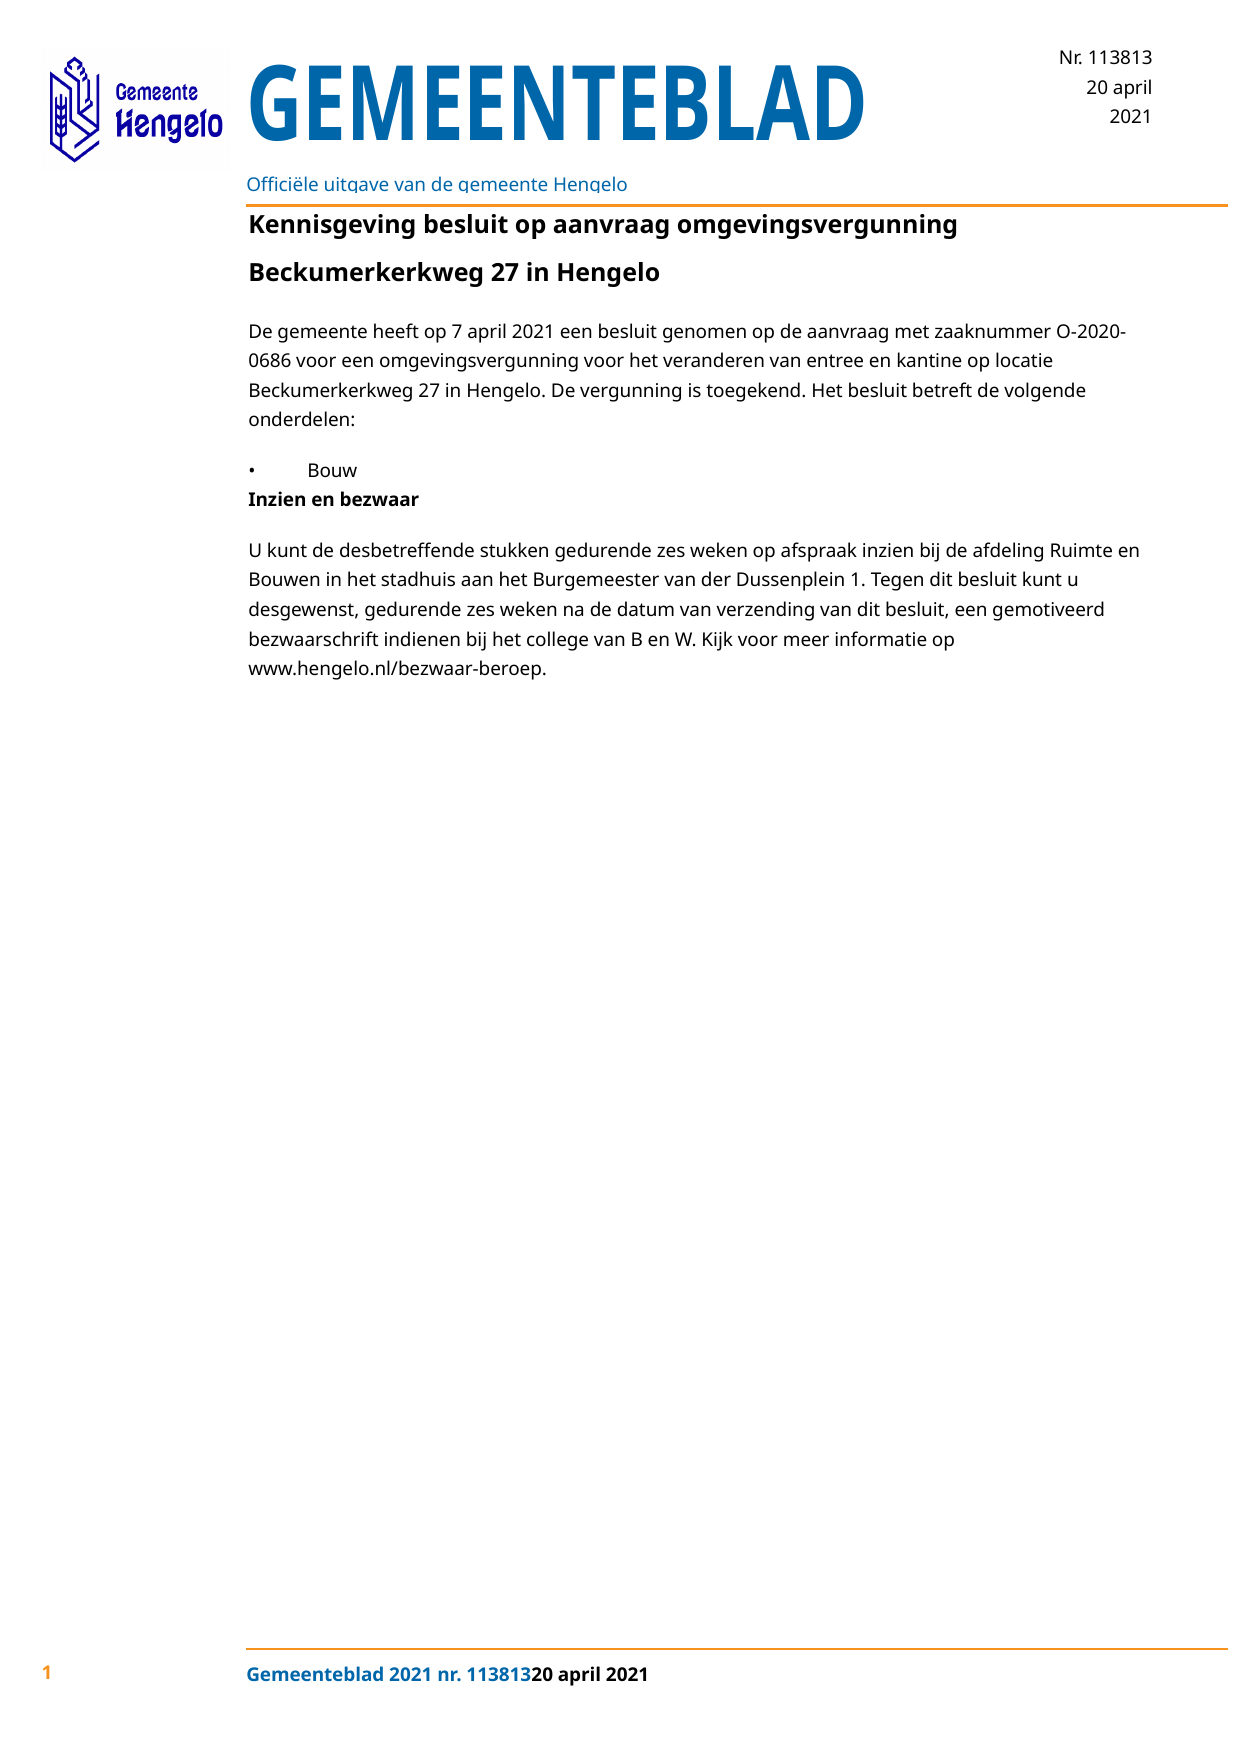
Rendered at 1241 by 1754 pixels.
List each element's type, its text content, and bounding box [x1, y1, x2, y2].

text Inzien en bezwaar [248, 487, 1152, 512]
text Kennisgeving besluit op aanvraag omgevingsvergunning Beckumerkerkweg 27 in Hengelo [248, 207, 1152, 288]
text De gemeente heeft op 7 april 2021 een besluit genomen op de aanvraag met zaaknummer O-2020-0686 voor een omgevingsvergunning voor het veranderen van entree en kantine op locatie Beckumerkerkweg 27 in Hengelo. De vergunning is toegekend. Het besluit betreft de volgende onderdelen: [248, 318, 1152, 432]
text U kunt de desbetreffende stukken gedurende zes weken op afspraak inzien bij de afdeling Ruimte en Bouwen in het stadhuis aan het Burgemeester van der Dussenplein 1. Tegen dit besluit kunt u desgewenst, gedurende zes weken na de datum van verzending van dit besluit, een gemotiveerd bezwaarschrift indienen bij het college van B en W. Kijk voor meer informatie op www.hengelo.nl/bezwaar-beroep. [248, 537, 1152, 681]
list Bouw [248, 457, 1152, 483]
picture [41, 47, 231, 172]
